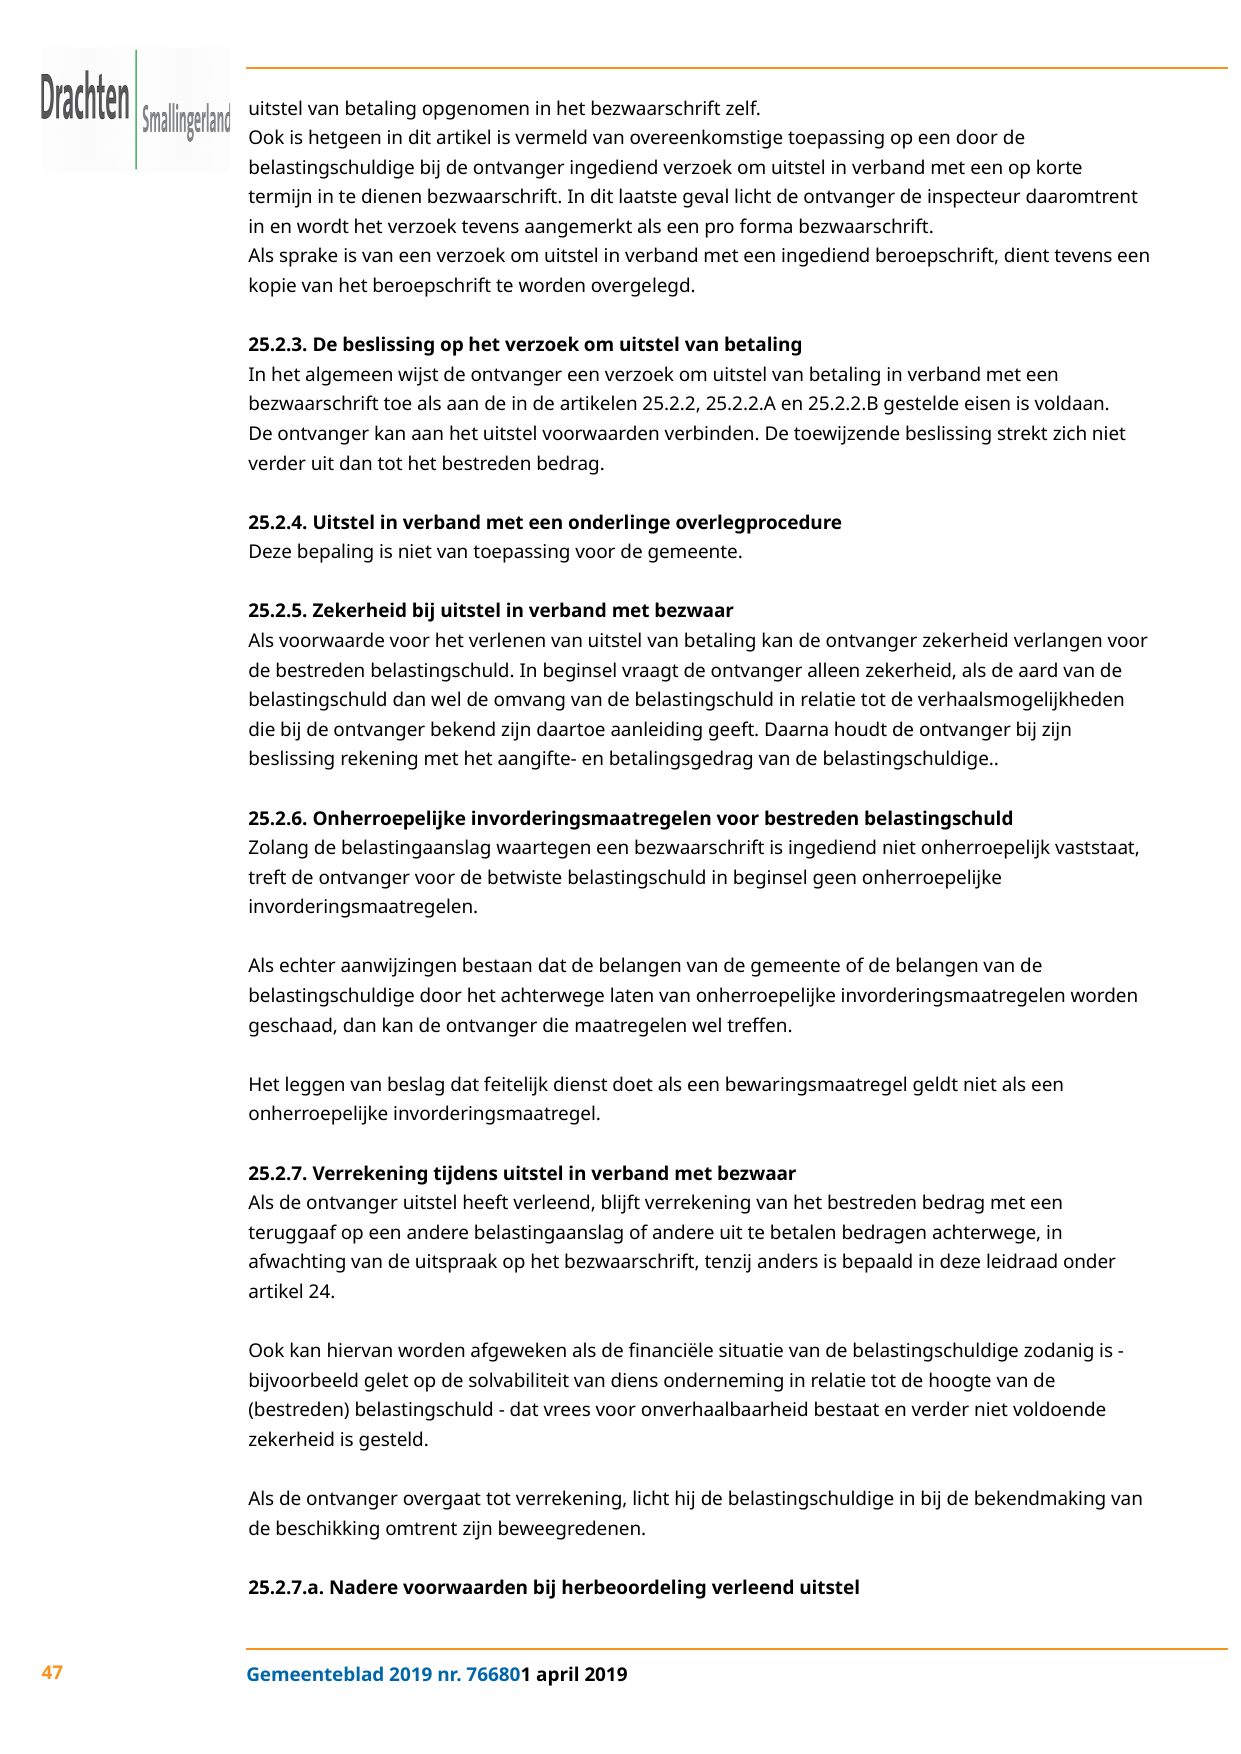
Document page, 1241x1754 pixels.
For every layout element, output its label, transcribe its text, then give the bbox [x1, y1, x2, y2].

text Ook is hetgeen in dit artikel is vermeld van overeenkomstige toepassing op een door de belastingschuldige bij de ontvanger ingediend verzoek om uitstel in verband met een op korte termijn in te dienen bezwaarschrift. In dit laatste geval licht de ontvanger de inspecteur daaromtrent in en wordt het verzoek tevens aangemerkt als een pro forma bezwaarschrift. [248, 124, 1152, 239]
text 25.2.7. Verrekening tijdens uitstel in verband met bezwaar [248, 1160, 1152, 1186]
text Als de ontvanger uitstel heeft verleend, blijft verrekening van het bestreden bedrag met een teruggaaf op een andere belastingaanslag of andere uit te betalen bedragen achterwege, in afwachting van de uitspraak op het bezwaarschrift, tenzij anders is bepaald in deze leidraad onder artikel 24. [248, 1189, 1152, 1304]
text In het algemeen wijst de ontvanger een verzoek om uitstel van betaling in verband met een bezwaarschrift toe als aan de in de artikelen 25.2.2, 25.2.2.A en 25.2.2.B gestelde eisen is voldaan. [248, 361, 1152, 416]
text 25.2.5. Zekerheid bij uitstel in verband met bezwaar [248, 598, 1152, 623]
text uitstel van betaling opgenomen in het bezwaarschrift zelf. [248, 95, 1152, 121]
text Als de ontvanger overgaat tot verrekening, licht hij de belastingschuldige in bij de bekendmaking van de beschikking omtrent zijn beweegredenen. [248, 1485, 1152, 1541]
text Als sprake is van een verzoek om uitstel in verband met een ingediend beroepschrift, dient tevens een kopie van het beroepschrift te worden overgelegd. [248, 243, 1152, 298]
picture [41, 47, 231, 172]
text Deze bepaling is niet van toepassing voor de gemeente. [248, 538, 1152, 564]
text Het leggen van beslag dat feitelijk dienst doet als een bewaringsmaatregel geldt niet als een onherroepelijke invorderingsmaatregel. [248, 1071, 1152, 1126]
text 25.2.3. De beslissing op het verzoek om uitstel van betaling [248, 331, 1152, 357]
text 25.2.6. Onherroepelijke invorderingsmaatregelen voor bestreden belastingschuld [248, 805, 1152, 831]
text Als voorwaarde voor het verlenen van uitstel van betaling kan de ontvanger zekerheid verlangen voor de bestreden belastingschuld. In beginsel vraagt de ontvanger alleen zekerheid, als de aard van de belastingschuld dan wel de omvang van de belastingschuld in relatie tot de verhaalsmogelijkheden die bij de ontvanger bekend zijn daartoe aanleiding geeft. Daarna houdt de ontvanger bij zijn beslissing rekening met het aangifte- en betalingsgedrag van de belastingschuldige.. [248, 627, 1152, 771]
text 25.2.7.a. Nadere voorwaarden bij herbeoordeling verleend uitstel [248, 1574, 1152, 1600]
text Als echter aanwijzingen bestaan dat de belangen van de gemeente of de belangen van de belastingschuldige door het achterwege laten van onherroepelijke invorderingsmaatregelen worden geschaad, dan kan de ontvanger die maatregelen wel treffen. [248, 953, 1152, 1038]
text Ook kan hiervan worden afgeweken als de financiële situatie van de belastingschuldige zodanig is - bijvoorbeeld gelet op de solvabiliteit van diens onderneming in relatie tot de hoogte van de (bestreden) belastingschuld - dat vrees voor onverhaalbaarheid bestaat en verder niet voldoende zekerheid is gesteld. [248, 1337, 1152, 1452]
text Zolang de belastingaanslag waartegen een bezwaarschrift is ingediend niet onherroepelijk vaststaat, treft de ontvanger voor de betwiste belastingschuld in beginsel geen onherroepelijke invorderingsmaatregelen. [248, 834, 1152, 919]
text 25.2.4. Uitstel in verband met een onderlinge overlegprocedure [248, 509, 1152, 535]
text De ontvanger kan aan het uitstel voorwaarden verbinden. De toewijzende beslissing strekt zich niet verder uit dan tot het bestreden bedrag. [248, 420, 1152, 476]
